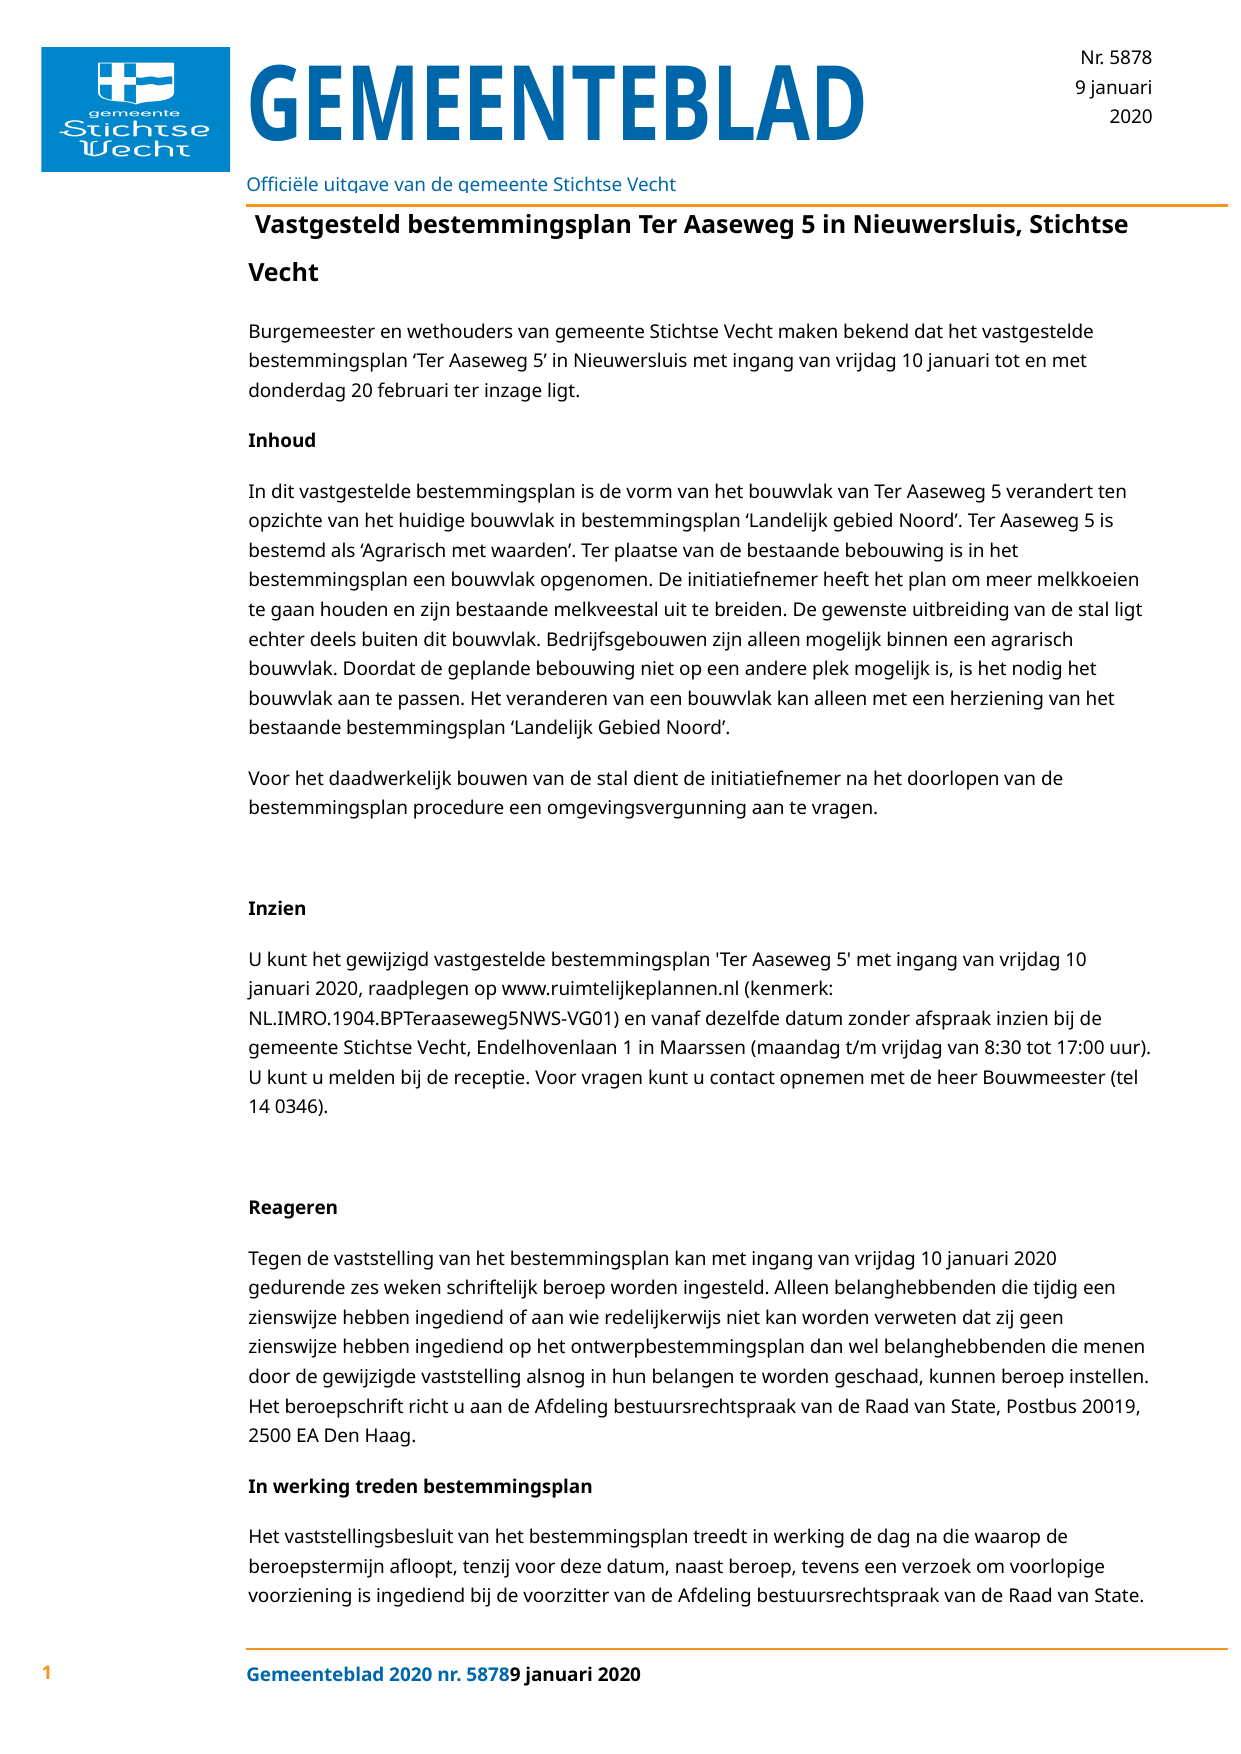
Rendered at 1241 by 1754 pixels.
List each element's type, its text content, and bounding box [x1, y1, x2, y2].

text Voor het daadwerkelijk bouwen van de stal dient de initiatiefnemer na het doorlopen van de bestemmingsplan procedure een omgevingsvergunning aan te vragen. [248, 765, 1152, 820]
text Reageren [248, 1194, 1152, 1220]
text Tegen de vaststelling van het bestemmingsplan kan met ingang van vrijdag 10 januari 2020 gedurende zes weken schriftelijk beroep worden ingesteld. Alleen belanghebbenden die tijdig een zienswijze hebben ingediend of aan wie redelijkerwijs niet kan worden verweten dat zij geen zienswijze hebben ingediend op het ontwerpbestemmingsplan dan wel belanghebbenden die menen door de gewijzigde vaststelling alsnog in hun belangen te worden geschaad, kunnen beroep instellen. Het beroepschrift richt u aan de Afdeling bestuursrechtspraak van de Raad van State, Postbus 20019, 2500 EA Den Haag. [248, 1245, 1152, 1448]
picture [99, 63, 135, 101]
text Vastgesteld bestemmingsplan Ter Aaseweg 5 in Nieuwersluis, Stichtse Vecht [248, 207, 1152, 288]
text Burgemeester en wethouders van gemeente Stichtse Vecht maken bekend dat het vastgestelde bestemmingsplan ‘Ter Aaseweg 5’ in Nieuwersluis met ingang van vrijdag 10 januari tot en met donderdag 20 februari ter inzage ligt. [248, 318, 1152, 403]
text Inhoud [248, 427, 1152, 453]
text U kunt het gewijzigd vastgestelde bestemmingsplan 'Ter Aaseweg 5' met ingang van vrijdag 10 januari 2020, raadplegen op www.ruimtelijkeplannen.nl (kenmerk: NL.IMRO.1904.BPTeraaseweg5NWS-VG01) en vanaf dezelfde datum zonder afspraak inzien bij de gemeente Stichtse Vecht, Endelhovenlaan 1 in Maarssen (maandag t/m vrijdag van 8:30 tot 17:00 uur). U kunt u melden bij de receptie. Voor vragen kunt u contact opnemen met de heer Bouwmeester (tel 14 0346). [248, 946, 1152, 1119]
text In dit vastgestelde bestemmingsplan is de vorm van het bouwvlak van Ter Aaseweg 5 verandert ten opzichte van het huidige bouwvlak in bestemmingsplan ‘Landelijk gebied Noord’. Ter Aaseweg 5 is bestemd als ‘Agrarisch met waarden’. Ter plaatse van de bestaande bebouwing is in het bestemmingsplan een bouwvlak opgenomen. De initiatiefnemer heeft het plan om meer melkkoeien te gaan houden en zijn bestaande melkveestal uit te breiden. De gewenste uitbreiding van de stal ligt echter deels buiten dit bouwvlak. Bedrijfsgebouwen zijn alleen mogelijk binnen een agrarisch bouwvlak. Doordat de geplande bebouwing niet op een andere plek mogelijk is, is het nodig het bouwvlak aan te passen. Het veranderen van een bouwvlak kan alleen met een herziening van het bestaande bestemmingsplan ‘Landelijk Gebied Noord’. [248, 478, 1152, 740]
text Het vaststellingsbesluit van het bestemmingsplan treedt in werking de dag na die waarop de beroepstermijn afloopt, tenzij voor deze datum, naast beroep, tevens een verzoek om voorlopige voorziening is ingediend bij de voorzitter van de Afdeling bestuursrechtspraak van de Raad van State. [248, 1523, 1152, 1608]
picture [137, 63, 174, 103]
text In werking treden bestemmingsplan [248, 1473, 1152, 1499]
text Inzien [248, 895, 1152, 921]
